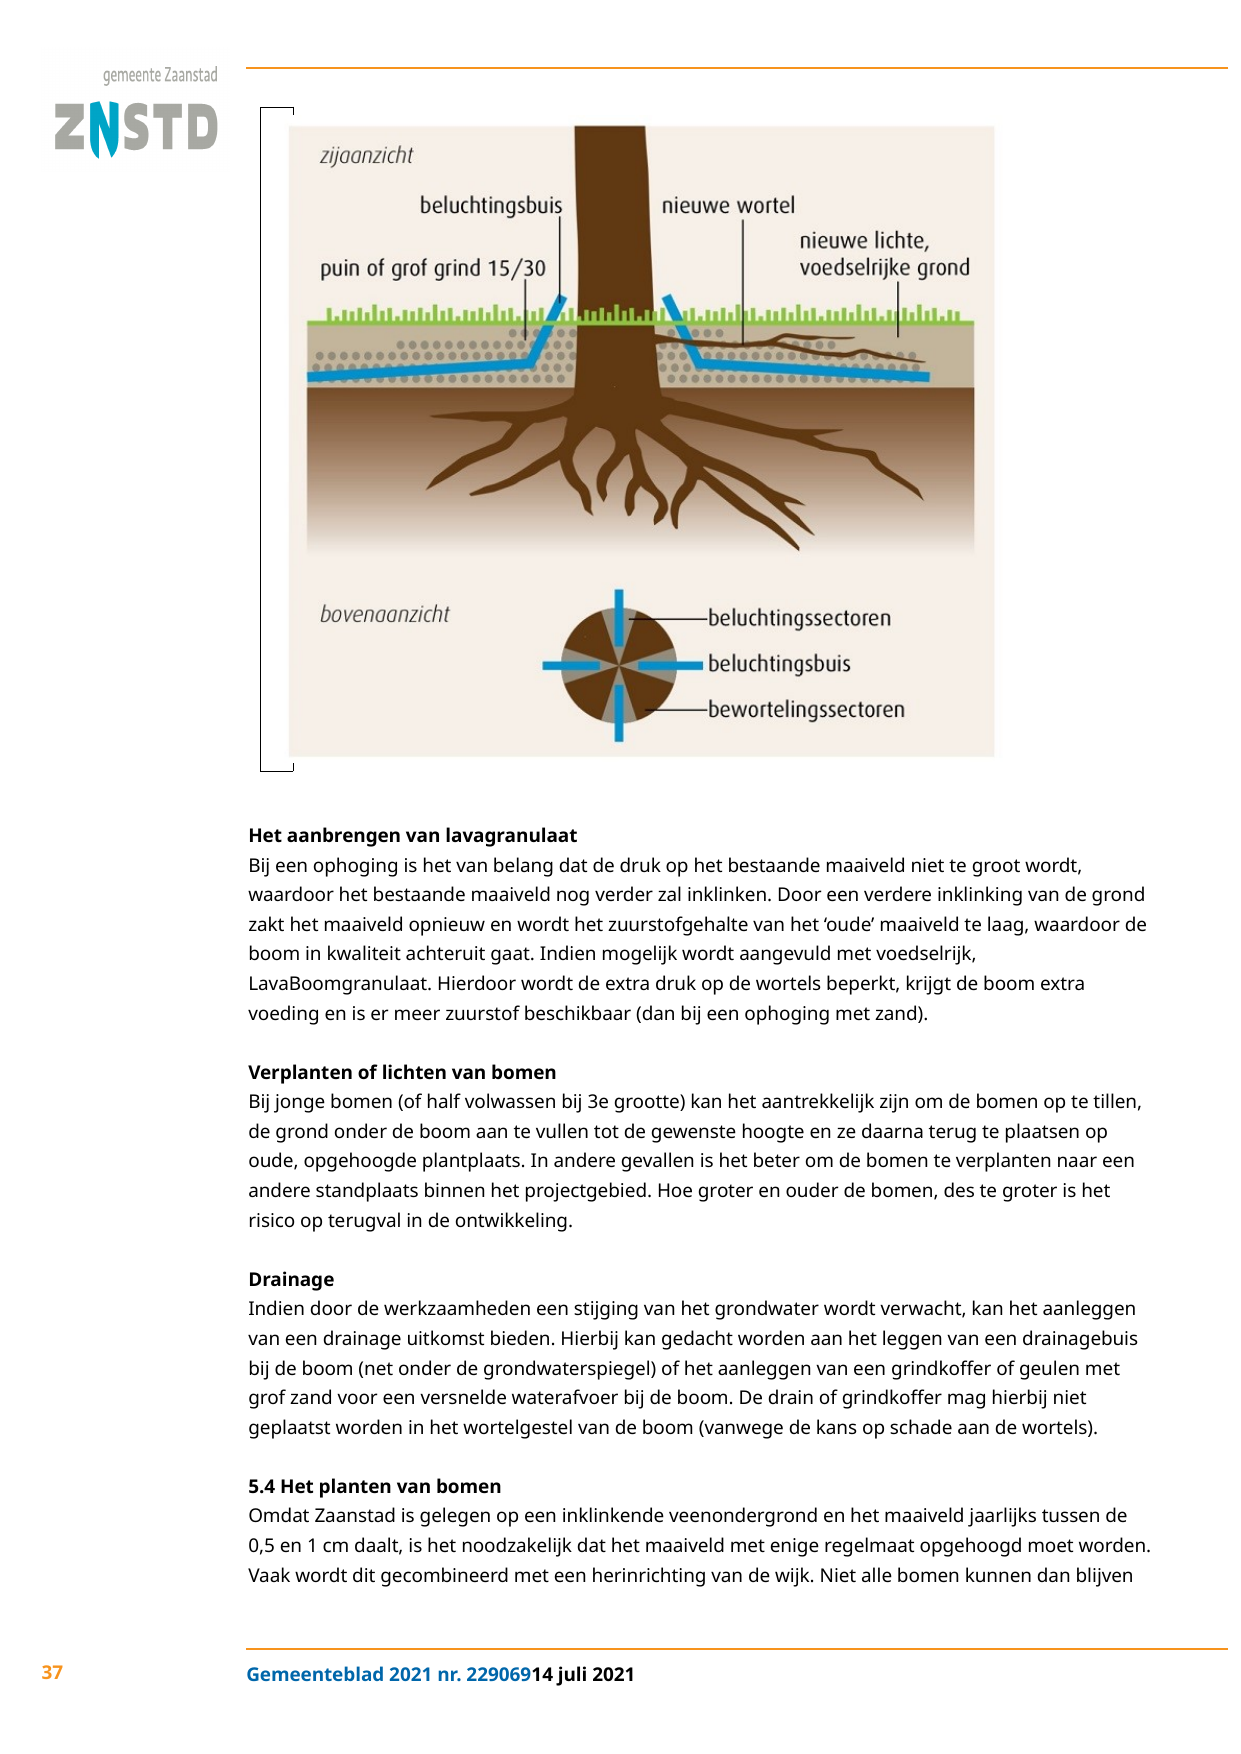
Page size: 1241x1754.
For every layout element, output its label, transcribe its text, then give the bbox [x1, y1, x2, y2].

picture [268, 115, 1015, 763]
picture [41, 47, 231, 172]
text 5.4 Het planten van bomen [248, 1473, 1152, 1499]
text Drainage [248, 1266, 1152, 1292]
text Het aanbrengen van lavagranulaat [248, 822, 1152, 848]
text Omdat Zaanstad is gelegen op een inklinkende veenondergrond en het maaiveld jaarlijks tussen de 0,5 en 1 cm daalt, is het noodzakelijk dat het maaiveld met enige regelmaat opgehoogd moet worden. Vaak wordt dit gecombineerd met een herinrichting van de wijk. Niet alle bomen kunnen dan blijven [248, 1503, 1152, 1587]
text Bij een ophoging is het van belang dat de druk op het bestaande maaiveld niet te groot wordt, waardoor het bestaande maaiveld nog verder zal inklinken. Door een verdere inklinking van de grond zakt het maaiveld opnieuw en wordt het zuurstofgehalte van het ‘oude’ maaiveld te laag, waardoor de boom in kwaliteit achteruit gaat. Indien mogelijk wordt aangevuld met voedselrijk, LavaBoomgranulaat. Hierdoor wordt de extra druk op de wortels beperkt, krijgt de boom extra voeding en is er meer zuurstof beschikbaar (dan bij een ophoging met zand). [248, 852, 1152, 1025]
text Verplanten of lichten van bomen [248, 1059, 1152, 1084]
text Bij jonge bomen (of half volwassen bij 3e grootte) kan het aantrekkelijk zijn om de bomen op te tillen, de grond onder de boom aan te vullen tot de gewenste hoogte en ze daarna terug te plaatsen op oude, opgehoogde plantplaats. In andere gevallen is het beter om de bomen te verplanten naar een andere standplaats binnen het projectgebied. Hoe groter en ouder de bomen, des te groter is het risico op terugval in de ontwikkeling. [248, 1088, 1152, 1232]
text Indien door de werkzaamheden een stijging van het grondwater wordt verwacht, kan het aanleggen van een drainage uitkomst bieden. Hierbij kan gedacht worden aan het leggen van een drainagebuis bij de boom (net onder de grondwaterspiegel) of het aanleggen van een grindkoffer of geulen met grof zand voor een versnelde waterafvoer bij de boom. De drain of grindkoffer mag hierbij niet geplaatst worden in het wortelgestel van de boom (vanwege de kans op schade aan de wortels). [248, 1296, 1152, 1439]
